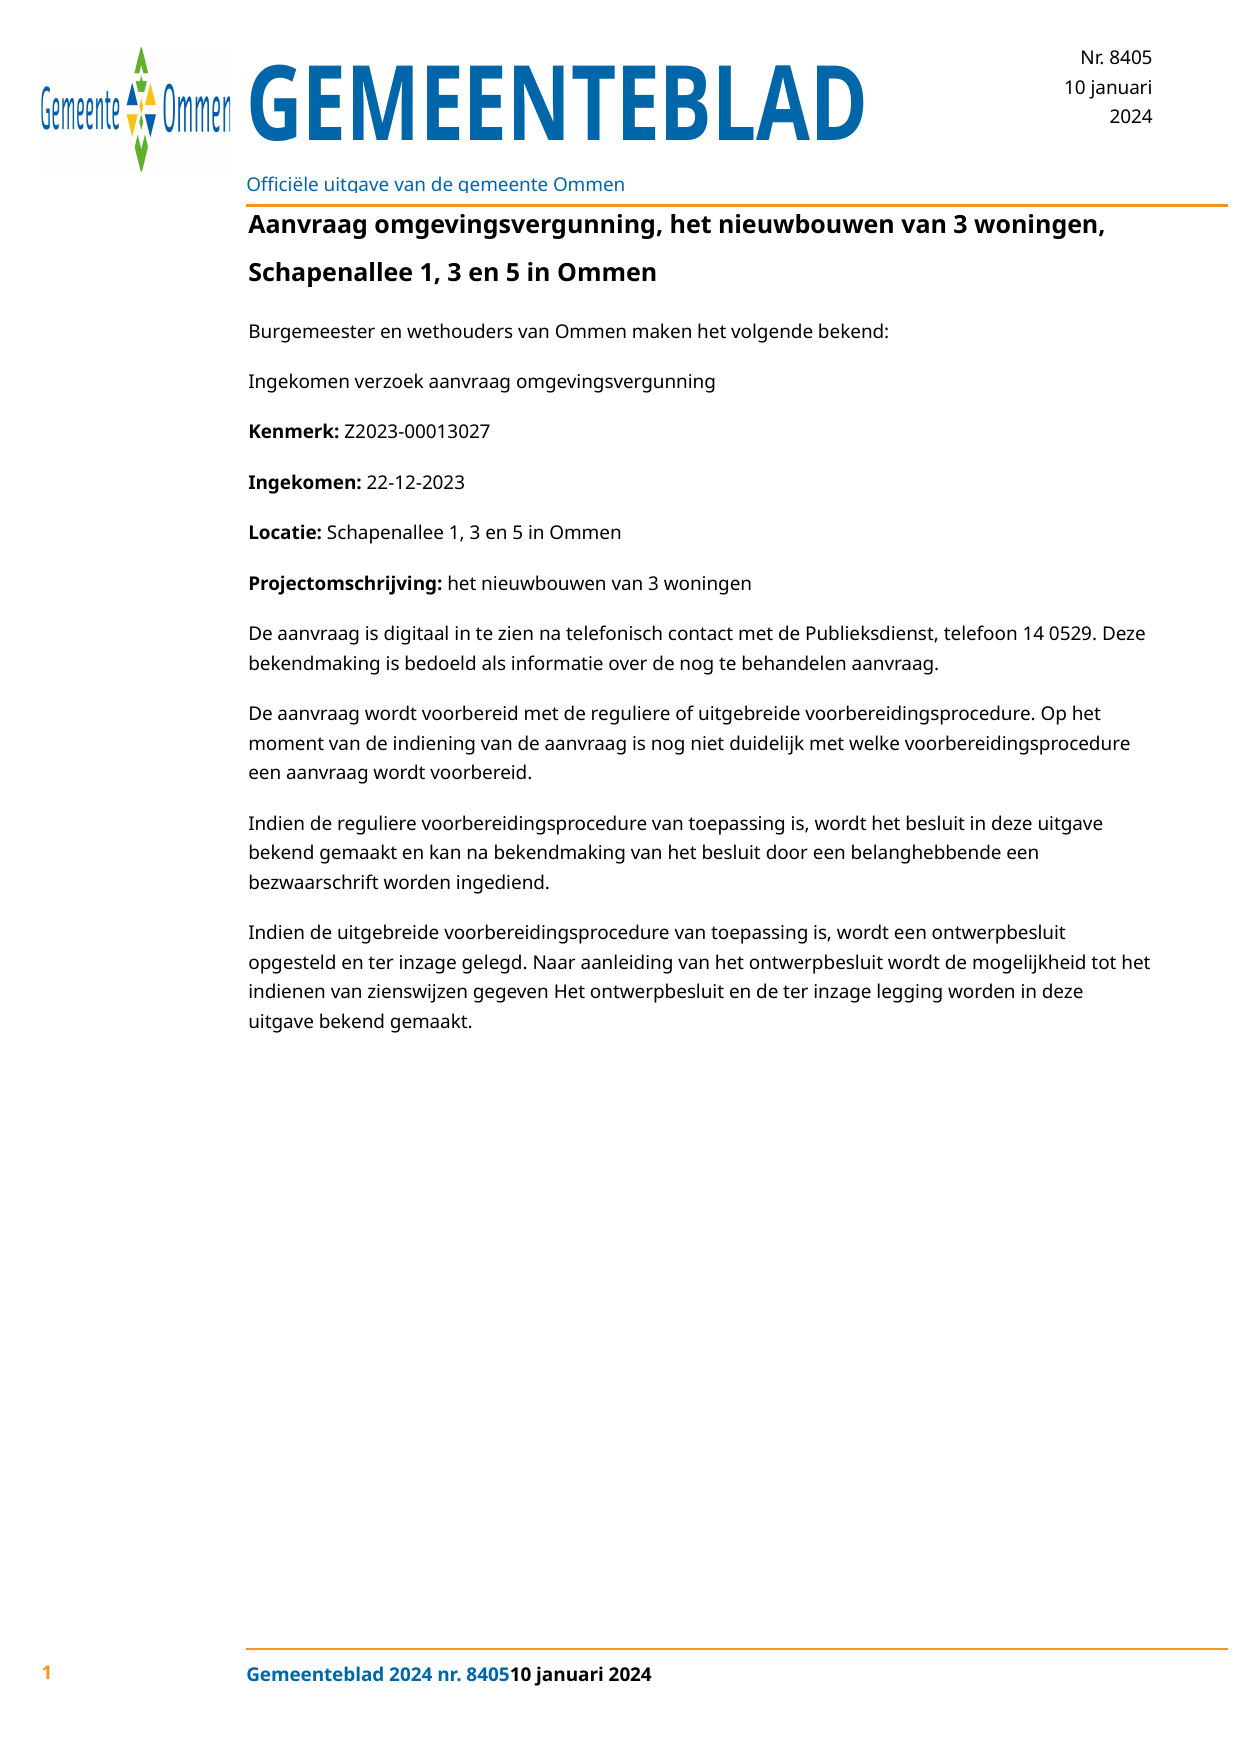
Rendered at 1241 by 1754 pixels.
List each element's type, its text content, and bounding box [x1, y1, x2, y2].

text Projectomschrijving: het nieuwbouwen van 3 woningen [248, 570, 1152, 596]
text De aanvraag wordt voorbereid met de reguliere of uitgebreide voorbereidingsprocedure. Op het moment van de indiening van de aanvraag is nog niet duidelijk met welke voorbereidingsprocedure een aanvraag wordt voorbereid. [248, 700, 1152, 785]
picture [41, 47, 231, 172]
text Indien de uitgebreide voorbereidingsprocedure van toepassing is, wordt een ontwerpbesluit opgesteld en ter inzage gelegd. Naar aanleiding van het ontwerpbesluit wordt de mogelijkheid tot het indienen van zienswijzen gegeven Het ontwerpbesluit en de ter inzage legging worden in deze uitgave bekend gemaakt. [248, 919, 1152, 1034]
text Burgemeester en wethouders van Ommen maken het volgende bekend: [248, 318, 1152, 344]
text Ingekomen: 22-12-2023 [248, 469, 1152, 495]
text Locatie: Schapenallee 1, 3 en 5 in Ommen [248, 519, 1152, 545]
text De aanvraag is digitaal in te zien na telefonisch contact met de Publieksdienst, telefoon 14 0529. Deze bekendmaking is bedoeld als informatie over de nog te behandelen aanvraag. [248, 620, 1152, 676]
text Kenmerk: Z2023-00013027 [248, 419, 1152, 444]
text Aanvraag omgevingsvergunning, het nieuwbouwen van 3 woningen, Schapenallee 1, 3 en 5 in Ommen [248, 207, 1152, 288]
text Ingekomen verzoek aanvraag omgevingsvergunning [248, 368, 1152, 394]
text Indien de reguliere voorbereidingsprocedure van toepassing is, wordt het besluit in deze uitgave bekend gemaakt en kan na bekendmaking van het besluit door een belanghebbende een bezwaarschrift worden ingediend. [248, 810, 1152, 895]
